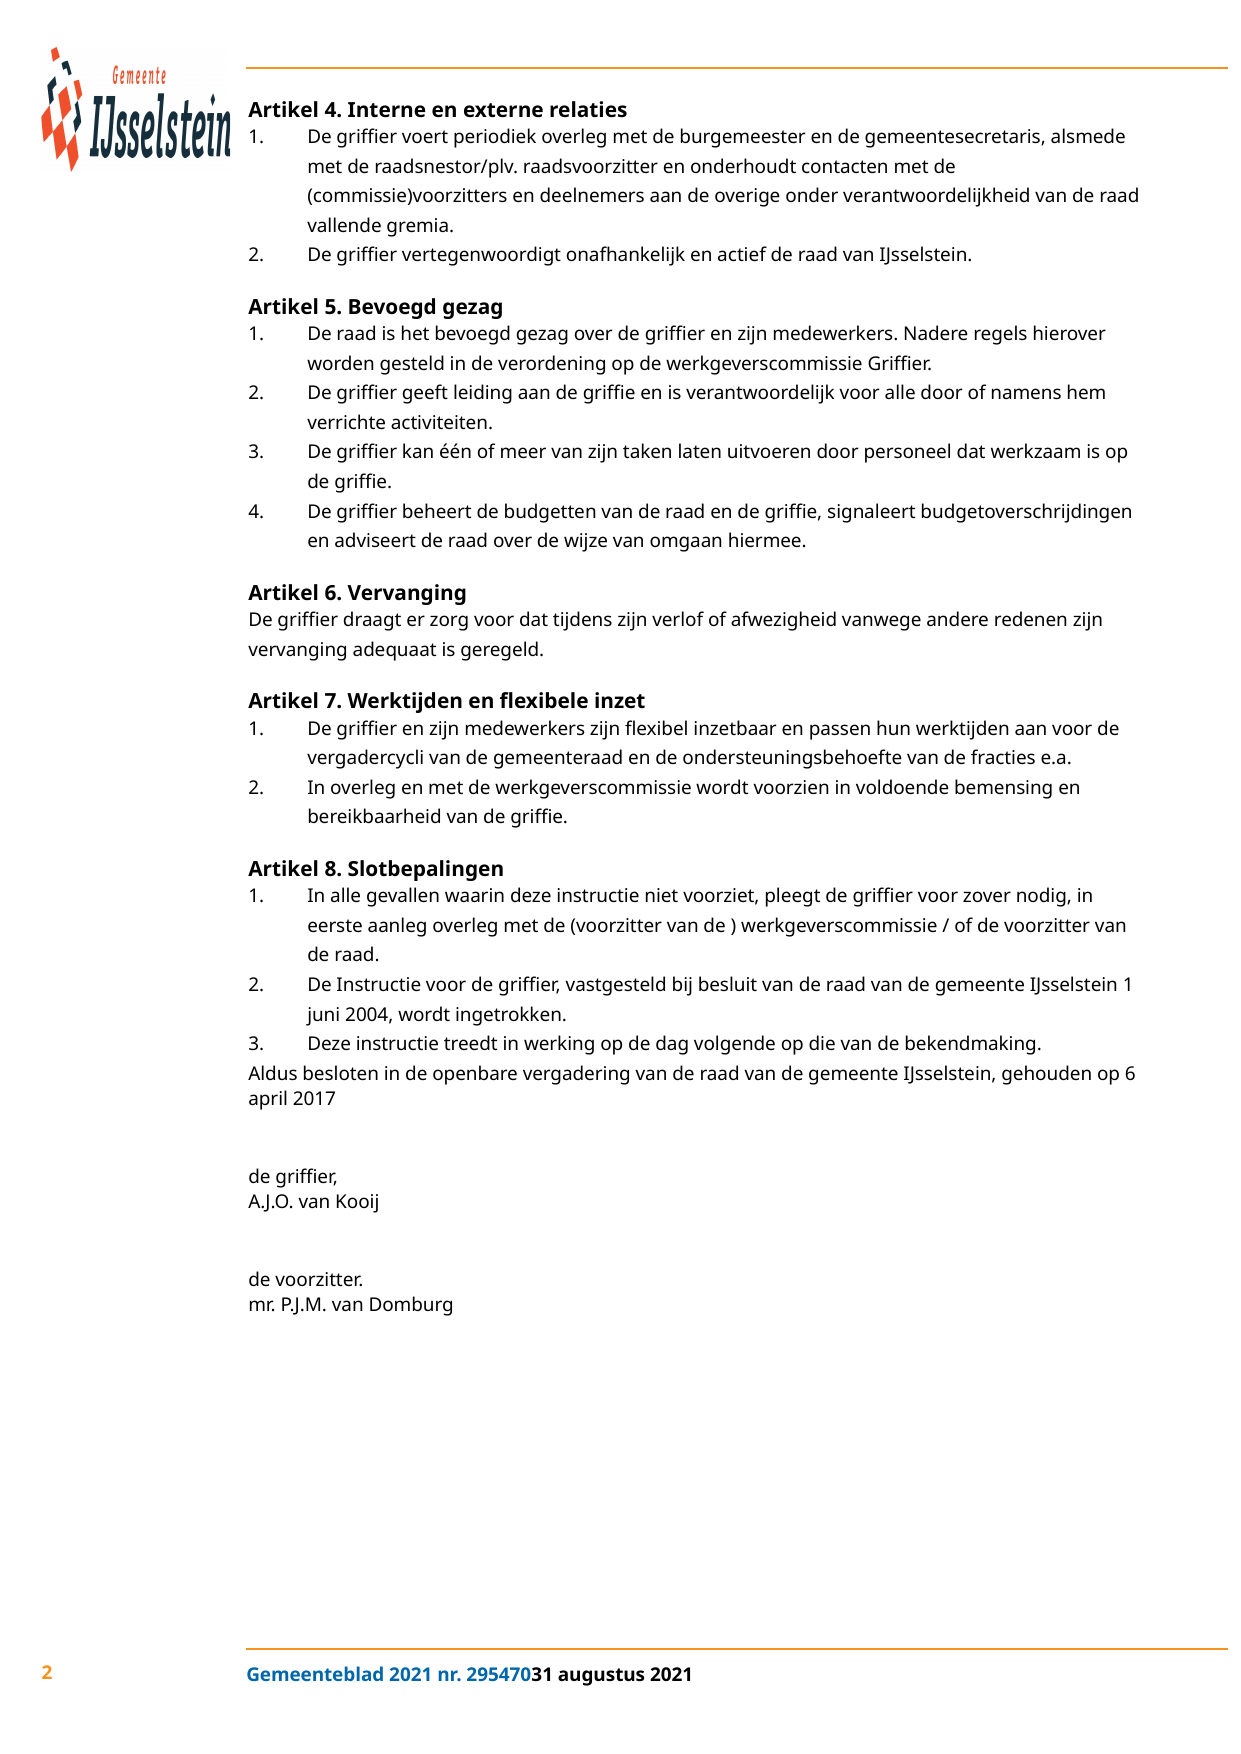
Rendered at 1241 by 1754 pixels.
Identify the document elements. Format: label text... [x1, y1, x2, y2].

list De griffier geeft leiding aan de griffie en is verantwoordelijk voor alle door of namens hem verrichte activiteiten. [248, 379, 1152, 435]
list In overleg en met de werkgeverscommissie wordt voorzien in voldoende bemensing en bereikbaarheid van de griffie. [248, 774, 1152, 829]
text Artikel 7. Werktijden en flexibele inzet [248, 686, 1152, 715]
list De griffier beheert de budgetten van de raad en de griffie, signaleert budgetoverschrijdingen en adviseert de raad over de wijze van omgaan hiermee. [248, 498, 1152, 553]
list De griffier vertegenwoordigt onafhankelijk en actief de raad van IJsselstein. [248, 242, 1152, 267]
list De griffier kan één of meer van zijn taken laten uitvoeren door personeel dat werkzaam is op de griffie. [248, 439, 1152, 494]
list De Instructie voor de griffier, vastgesteld bij besluit van de raad van de gemeente IJsselstein 1 juni 2004, wordt ingetrokken. [248, 971, 1152, 1026]
picture [41, 47, 231, 172]
text Artikel 6. Vervanging [248, 578, 1152, 606]
list De griffier voert periodiek overleg met de burgemeester en de gemeentesecretaris, alsmede met de raadsnestor/plv. raadsvoorzitter en onderhoudt contacten met de (commissie)voorzitters en deelnemers aan de overige onder verantwoordelijkheid van de raad vallende gremia. [248, 123, 1152, 238]
list De raad is het bevoegd gezag over de griffier en zijn medewerkers. Nadere regels hierover worden gesteld in de verordening op de werkgeverscommissie Griffier. [248, 320, 1152, 376]
list In alle gevallen waarin deze instructie niet voorziet, pleegt de griffier voor zover nodig, in eerste aanleg overleg met de (voorzitter van de ) werkgeverscommissie / of de voorzitter van de raad. [248, 882, 1152, 967]
text A.J.O. van Kooij [248, 1188, 1152, 1214]
text Artikel 8. Slotbepalingen [248, 854, 1152, 882]
list De griffier en zijn medewerkers zijn flexibel inzetbaar en passen hun werktijden aan voor de vergadercycli van de gemeenteraad en de ondersteuningsbehoefte van de fracties e.a. [248, 715, 1152, 770]
text Aldus besloten in de openbare vergadering van de raad van de gemeente IJsselstein, gehouden op 6 april 2017 [248, 1060, 1152, 1111]
text Artikel 5. Bevoegd gezag [248, 292, 1152, 320]
text Artikel 4. Interne en externe relaties [248, 95, 1152, 123]
text de griffier, [248, 1163, 1152, 1188]
list Deze instructie treedt in werking op de dag volgende op die van de bekendmaking. [248, 1030, 1152, 1056]
text mr. P.J.M. van Domburg [248, 1291, 1152, 1317]
text de voorzitter. [248, 1266, 1152, 1291]
text De griffier draagt er zorg voor dat tijdens zijn verlof of afwezigheid vanwege andere redenen zijn vervanging adequaat is geregeld. [248, 606, 1152, 662]
